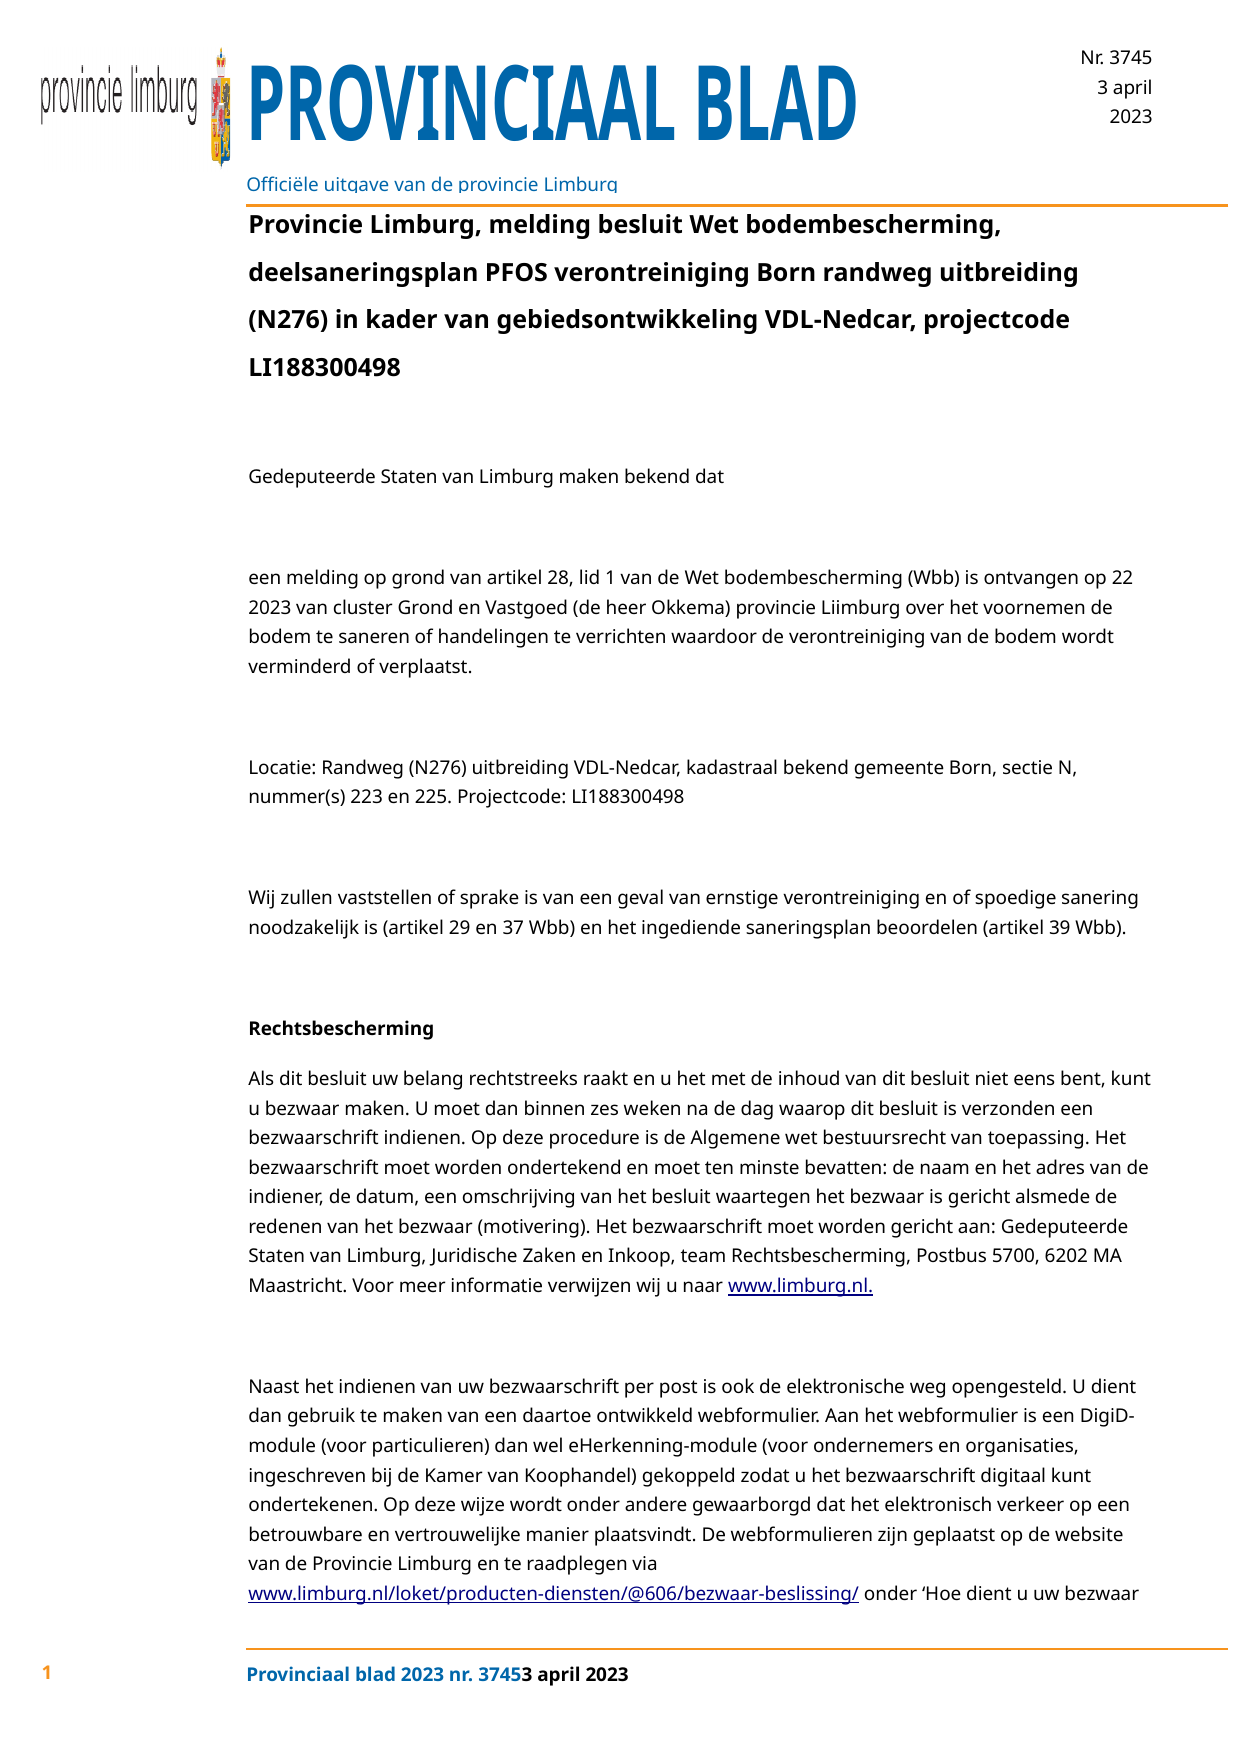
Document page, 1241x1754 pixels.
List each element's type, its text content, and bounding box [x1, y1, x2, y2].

text Provincie Limburg, melding besluit Wet bodembescherming, deelsaneringsplan PFOS verontreiniging Born randweg uitbreiding (N276) in kader van gebiedsontwikkeling VDL-Nedcar, projectcode LI188300498 [248, 207, 1152, 384]
text een melding op grond van artikel 28, lid 1 van de Wet bodembescherming (Wbb) is ontvangen op 22 2023 van cluster Grond en Vastgoed (de heer Okkema) provincie Liimburg over het voornemen de bodem te saneren of handelingen te verrichten waardoor de verontreiniging van de bodem wordt verminderd of verplaatst. [248, 564, 1152, 679]
picture [41, 47, 231, 172]
text Naast het indienen van uw bezwaarschrift per post is ook de elektronische weg opengesteld. U dient dan gebruik te maken van een daartoe ontwikkeld webformulier. Aan het webformulier is een DigiD-module (voor particulieren) dan wel eHerkenning-module (voor ondernemers en organisaties, ingeschreven bij de Kamer van Koophandel) gekoppeld zodat u het bezwaarschrift digitaal kunt ondertekenen. Op deze wijze wordt onder andere gewaarborgd dat het elektronisch verkeer op een betrouwbare en vertrouwelijke manier plaatsvindt. De webformulieren zijn geplaatst op de website van de Provincie Limburg en te raadplegen via www.limburg.nl/loket/producten-diensten/@606/bezwaar-beslissing/ onder ‘Hoe dient u uw bezwaar [248, 1373, 1152, 1606]
text Wij zullen vaststellen of sprake is van een geval van ernstige verontreiniging en of spoedige sanering noodzakelijk is (artikel 29 en 37 Wbb) en het ingediende saneringsplan beoordelen (artikel 39 Wbb). [248, 884, 1152, 940]
text Gedeputeerde Staten van Limburg maken bekend dat [248, 463, 1152, 489]
text Als dit besluit uw belang rechtstreeks raakt en u het met de inhoud van dit besluit niet eens bent, kunt u bezwaar maken. U moet dan binnen zes weken na de dag waarop dit besluit is verzonden een bezwaarschrift indienen. Op deze procedure is de Algemene wet bestuursrecht van toepassing. Het bezwaarschrift moet worden ondertekend en moet ten minste bevatten: de naam en het adres van de indiener, de datum, een omschrijving van het besluit waartegen het bezwaar is gericht alsmede de redenen van het bezwaar (motivering). Het bezwaarschrift moet worden gericht aan: Gedeputeerde Staten van Limburg, Juridische Zaken en Inkoop, team Rechtsbescherming, Postbus 5700, 6202 MA Maastricht. Voor meer informatie verwijzen wij u naar www.limburg.nl. [248, 1065, 1152, 1298]
text Rechtsbescherming [248, 1015, 1152, 1041]
text Locatie: Randweg (N276) uitbreiding VDL-Nedcar, kadastraal bekend gemeente Born, sectie N, nummer(s) 223 en 225. Projectcode: LI188300498 [248, 754, 1152, 809]
